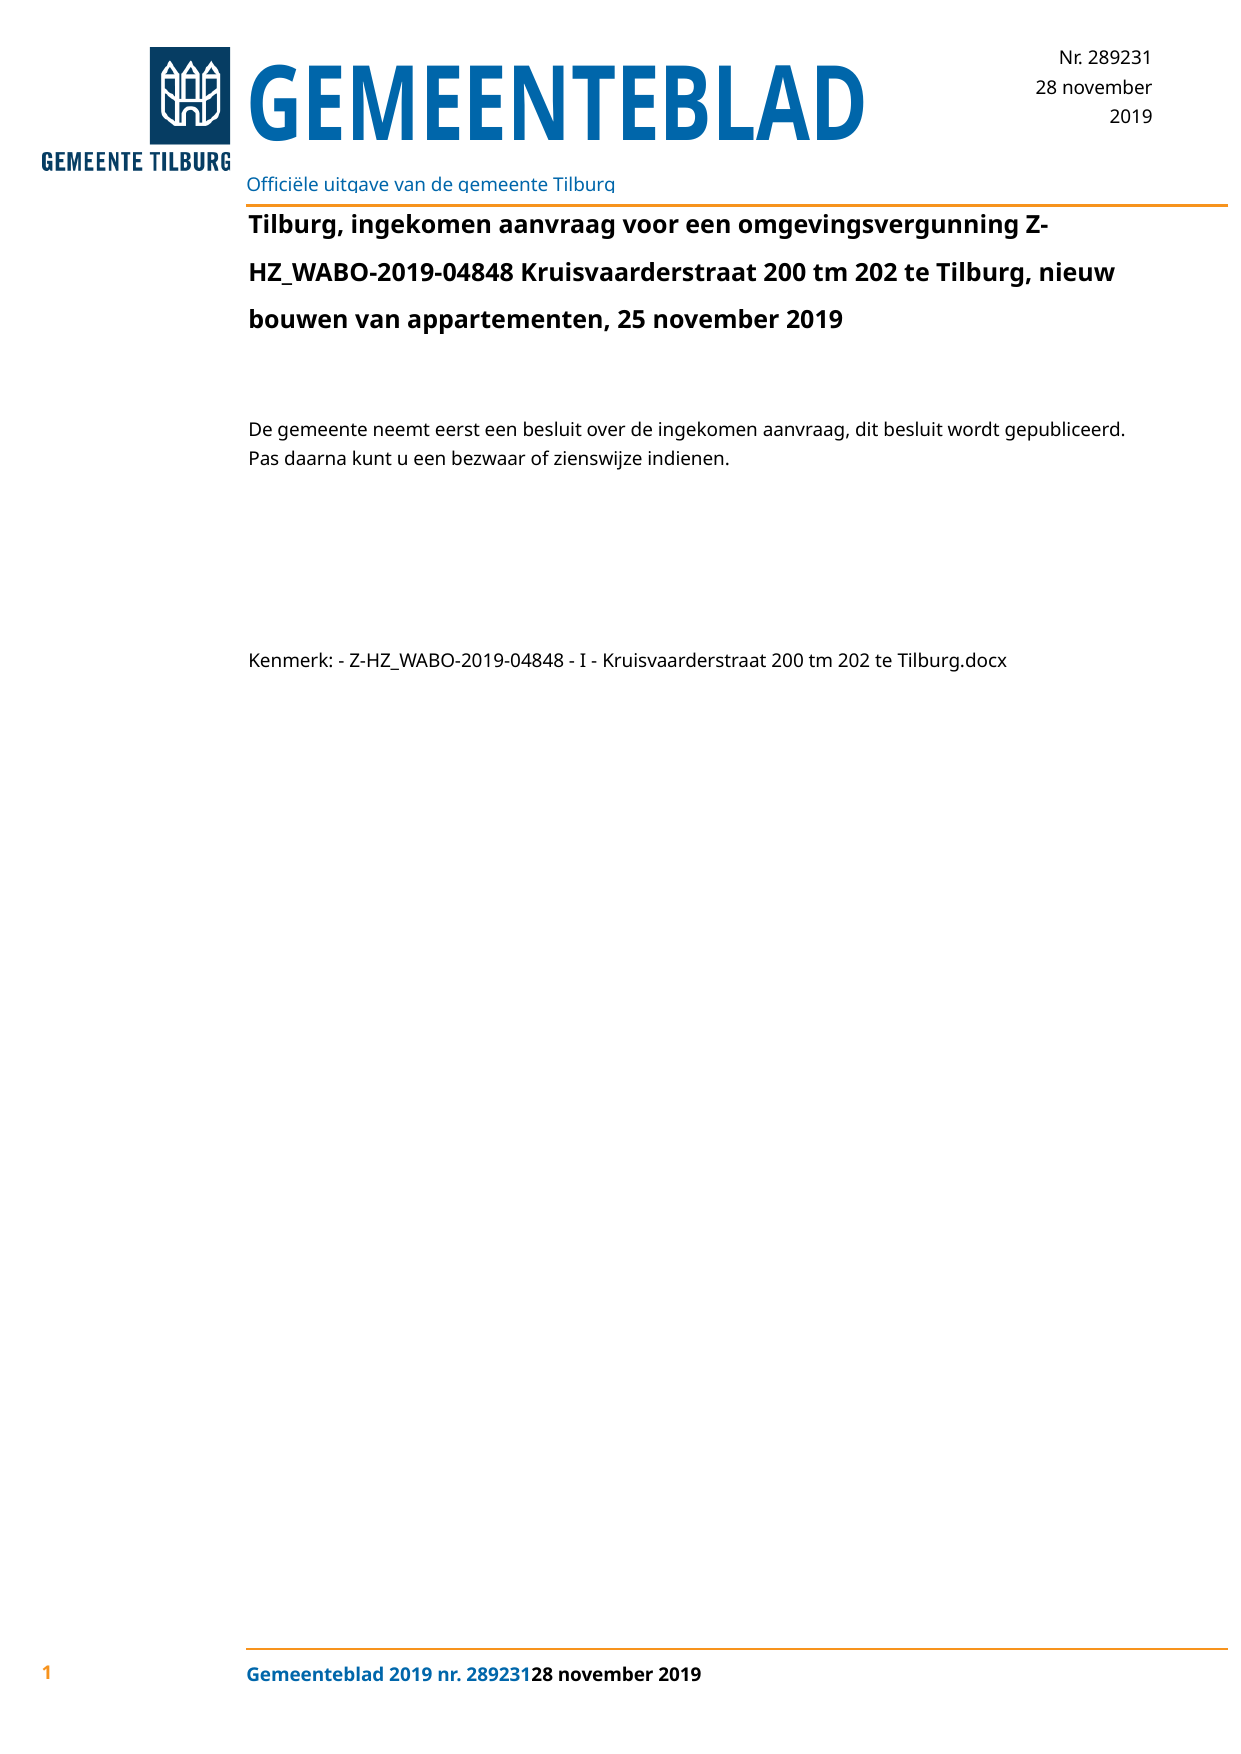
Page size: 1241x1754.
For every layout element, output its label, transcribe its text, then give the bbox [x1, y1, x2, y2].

text De gemeente neemt eerst een besluit over de ingekomen aanvraag, dit besluit wordt gepubliceerd. Pas daarna kunt u een bezwaar of zienswijze indienen. [248, 416, 1152, 471]
text Tilburg, ingekomen aanvraag voor een omgevingsvergunning Z-HZ_WABO-2019-04848 Kruisvaarderstraat 200 tm 202 te Tilburg, nieuw bouwen van appartementen, 25 november 2019 [248, 207, 1152, 336]
picture [41, 47, 231, 172]
text Kenmerk: - Z-HZ_WABO-2019-04848 - I - Kruisvaarderstraat 200 tm 202 te Tilburg.docx [248, 647, 1152, 673]
